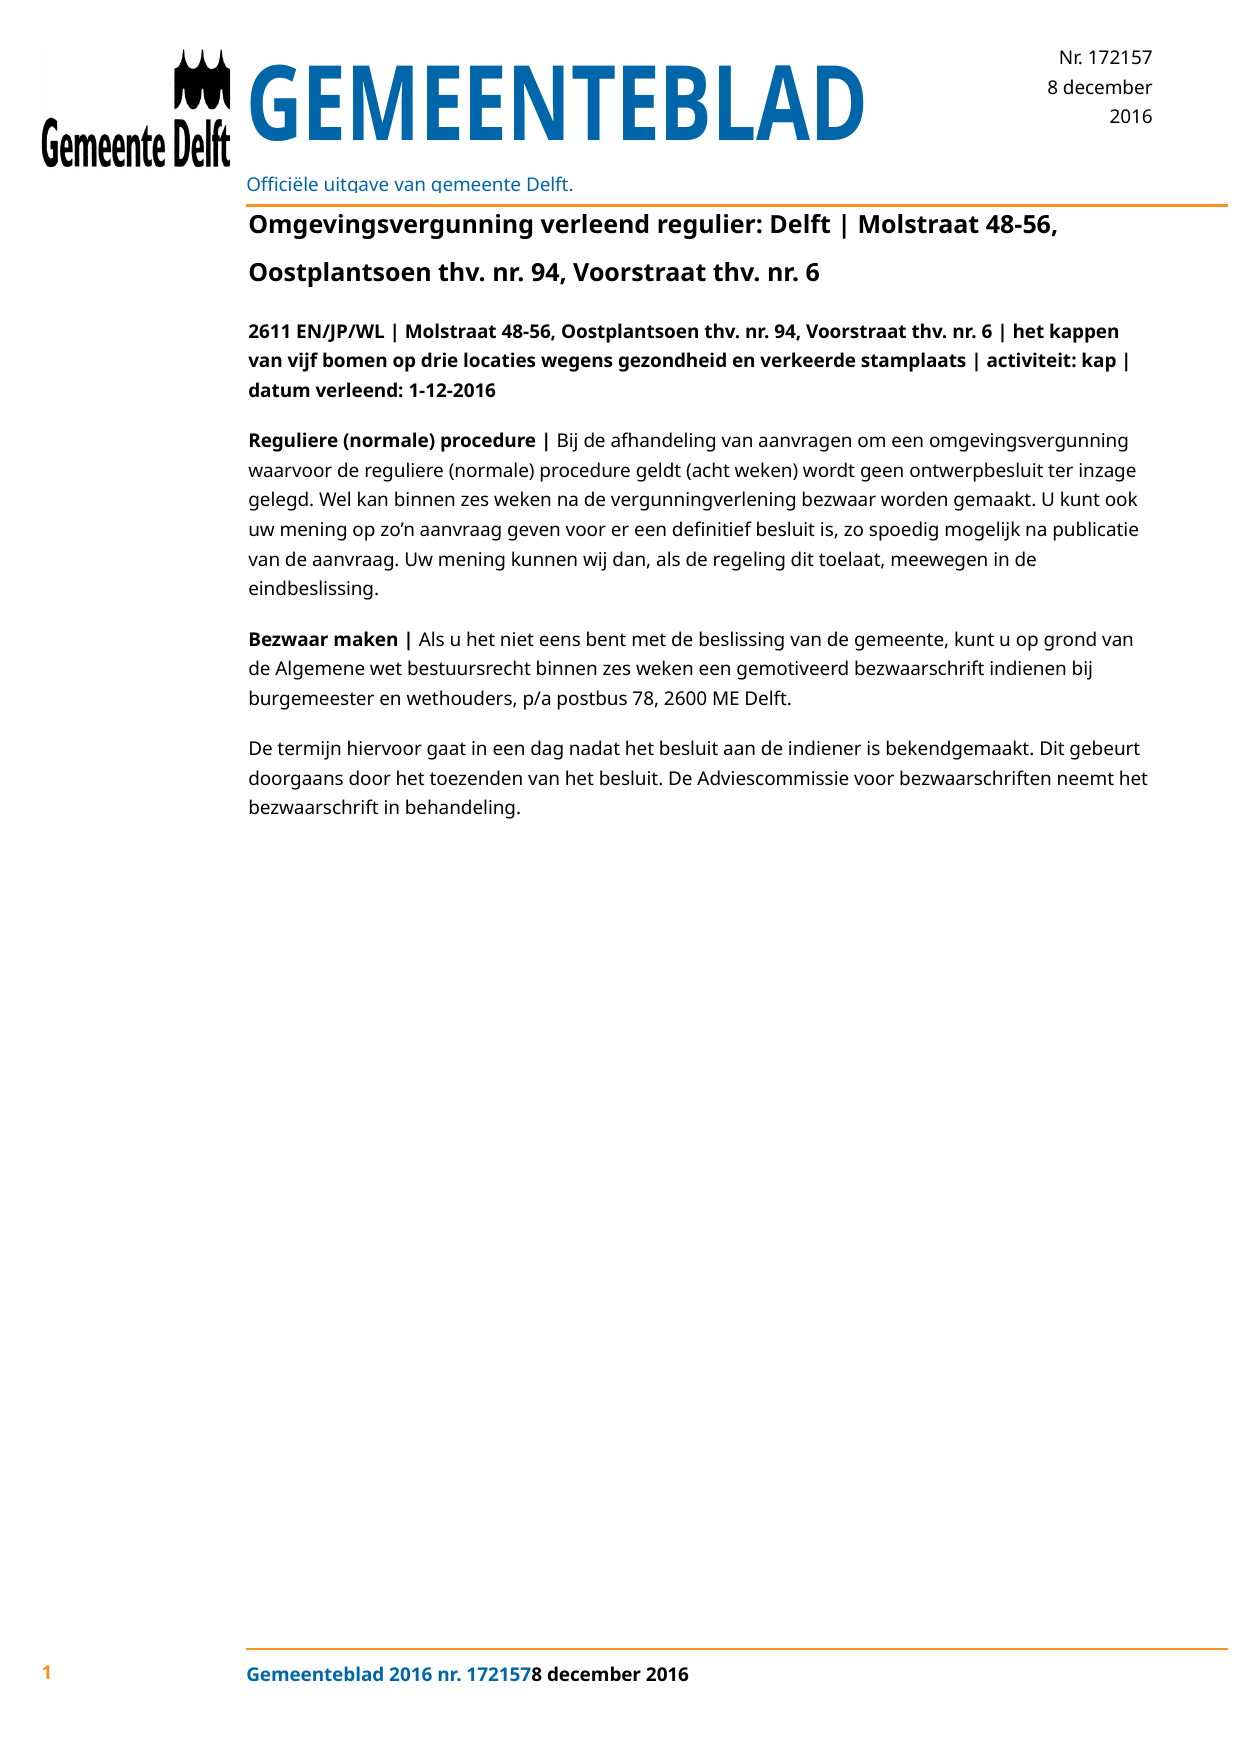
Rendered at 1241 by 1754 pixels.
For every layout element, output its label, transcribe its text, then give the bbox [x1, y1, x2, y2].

text Omgevingsvergunning verleend regulier: Delft | Molstraat 48-56, Oostplantsoen thv. nr. 94, Voorstraat thv. nr. 6 [248, 207, 1152, 288]
text Bezwaar maken | Als u het niet eens bent met de beslissing van de gemeente, kunt u op grond van de Algemene wet bestuursrecht binnen zes weken een gemotiveerd bezwaarschrift indienen bij burgemeester en wethouders, p/a postbus 78, 2600 ME Delft. [248, 626, 1152, 711]
text De termijn hiervoor gaat in een dag nadat het besluit aan de indiener is bekendgemaakt. Dit gebeurt doorgaans door het toezenden van het besluit. De Adviescommissie voor bezwaarschriften neemt het bezwaarschrift in behandeling. [248, 735, 1152, 820]
picture [41, 47, 231, 172]
text Reguliere (normale) procedure | Bij de afhandeling van aanvragen om een omgevingsvergunning waarvoor de reguliere (normale) procedure geldt (acht weken) wordt geen ontwerpbesluit ter inzage gelegd. Wel kan binnen zes weken na de vergunningverlening bezwaar worden gemaakt. U kunt ook uw mening op zo’n aanvraag geven voor er een definitief besluit is, zo spoedig mogelijk na publicatie van de aanvraag. Uw mening kunnen wij dan, als de regeling dit toelaat, meewegen in de eindbeslissing. [248, 427, 1152, 601]
text 2611 EN/JP/WL | Molstraat 48-56, Oostplantsoen thv. nr. 94, Voorstraat thv. nr. 6 | het kappen van vijf bomen op drie locaties wegens gezondheid en verkeerde stamplaats | activiteit: kap | datum verleend: 1-12-2016 [248, 318, 1152, 403]
